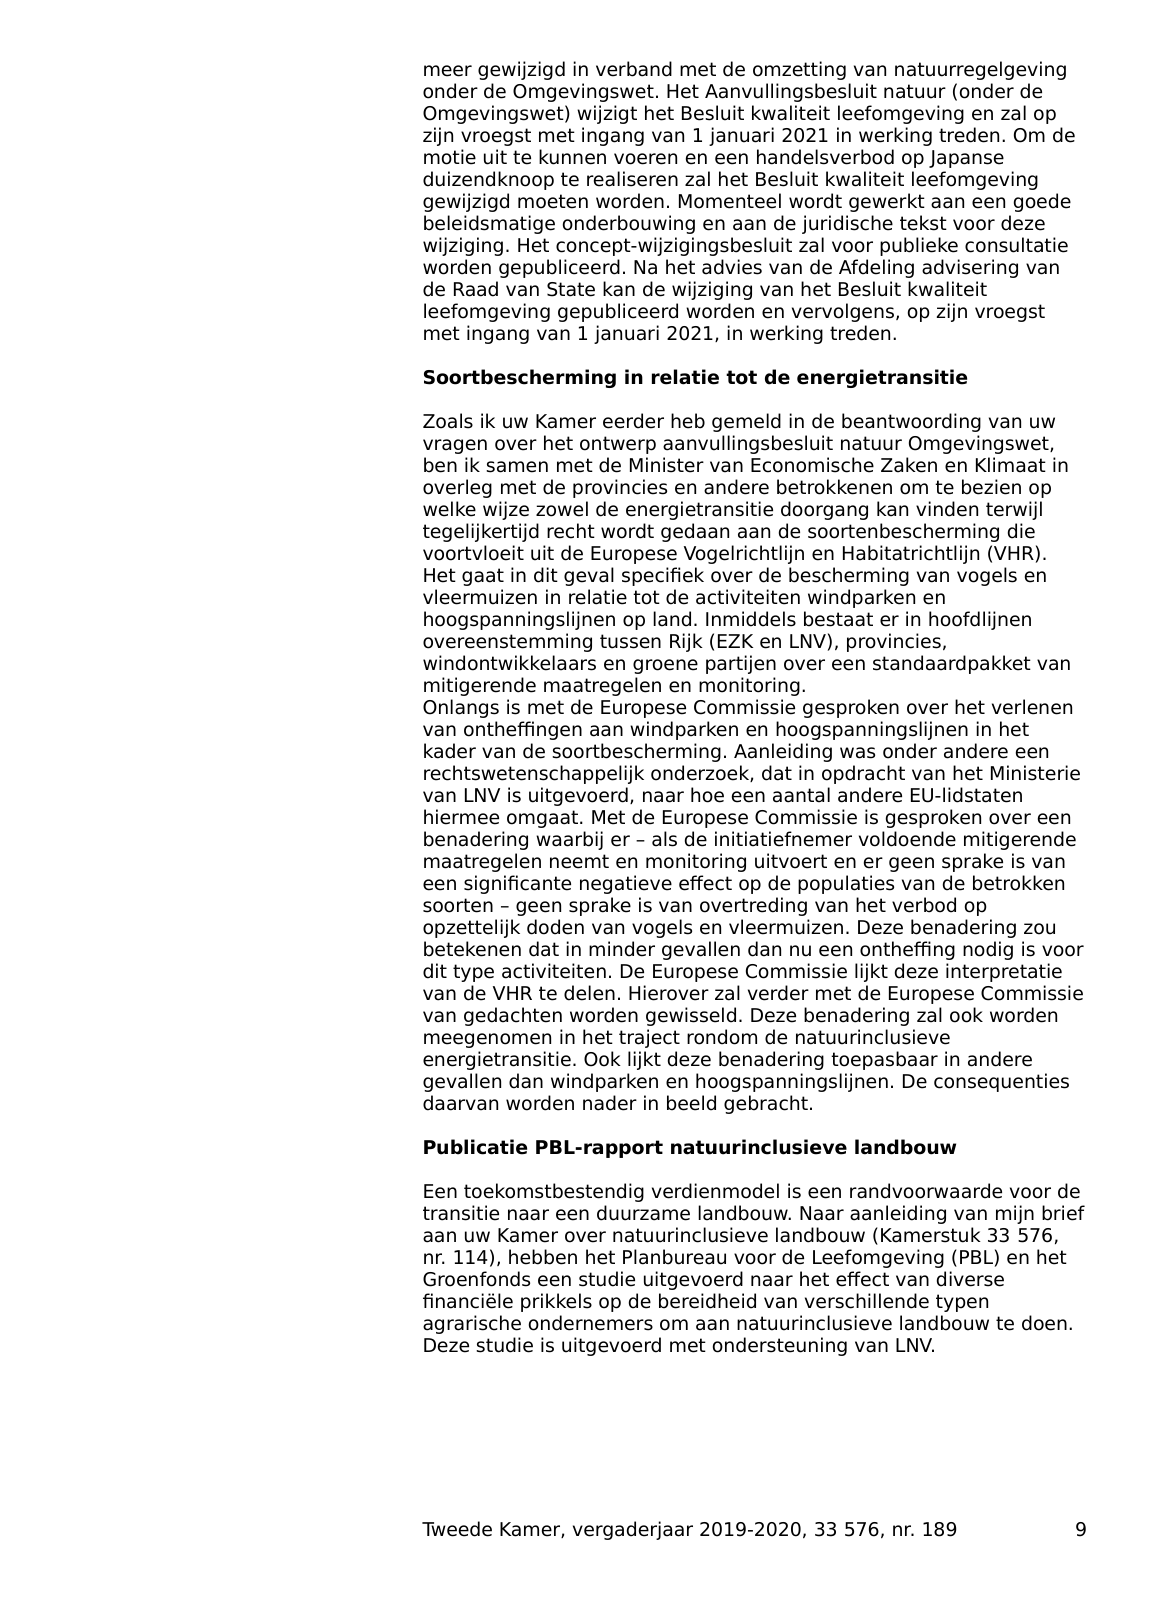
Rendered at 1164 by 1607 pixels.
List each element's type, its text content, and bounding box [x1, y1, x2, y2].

subtitle Soortbescherming in relatie tot de energietransitie [422, 367, 1087, 389]
text meer gewijzigd in verband met de omzetting van natuurregelgeving onder de Omgevingswet. Het Aanvullingsbesluit natuur (onder de Omgevingswet) wijzigt het Besluit kwaliteit leefomgeving en zal op zijn vroegst met ingang van 1 januari 2021 in werking treden. Om de motie uit te kunnen voeren en een handelsverbod op Japanse duizendknoop te realiseren zal het Besluit kwaliteit leefomgeving gewijzigd moeten worden. Momenteel wordt gewerkt aan een goede beleidsmatige onderbouwing en aan de juridische tekst voor deze wijziging. Het concept-wijzigingsbesluit zal voor publieke consultatie worden gepubliceerd. Na het advies van de Afdeling advisering van de Raad van State kan de wijziging van het Besluit kwaliteit leefomgeving gepubliceerd worden en vervolgens, op zijn vroegst met ingang van 1 januari 2021, in werking treden. [422, 59, 1087, 345]
text Onlangs is met de Europese Commissie gesproken over het verlenen van ontheffingen aan windparken en hoogspanningslijnen in het kader van de soortbescherming. Aanleiding was onder andere een rechtswetenschappelijk onderzoek, dat in opdracht van het Ministerie van LNV is uitgevoerd, naar hoe een aantal andere EU-lidstaten hiermee omgaat. Met de Europese Commissie is gesproken over een benadering waarbij er – als de initiatiefnemer voldoende mitigerende maatregelen neemt en monitoring uitvoert en er geen sprake is van een significante negatieve effect op de populaties van de betrokken soorten – geen sprake is van overtreding van het verbod op opzettelijk doden van vogels en vleermuizen. Deze benadering zou betekenen dat in minder gevallen dan nu een ontheffing nodig is voor dit type activiteiten. De Europese Commissie lijkt deze interpretatie van de VHR te delen. Hierover zal verder met de Europese Commissie van gedachten worden gewisseld. Deze benadering zal ook worden meegenomen in het traject rondom de natuurinclusieve energietransitie. Ook lijkt deze benadering toepasbaar in andere gevallen dan windparken en hoogspanningslijnen. De consequenties daarvan worden nader in beeld gebracht. [422, 697, 1087, 1114]
subtitle Publicatie PBL-rapport natuurinclusieve landbouw [422, 1137, 1087, 1159]
text Een toekomstbestendig verdienmodel is een randvoorwaarde voor de transitie naar een duurzame landbouw. Naar aanleiding van mijn brief aan uw Kamer over natuurinclusieve landbouw (Kamerstuk 33 576, nr. 114), hebben het Planbureau voor de Leefomgeving (PBL) en het Groenfonds een studie uitgevoerd naar het effect van diverse financiële prikkels op de bereidheid van verschillende typen agrarische ondernemers om aan natuurinclusieve landbouw te doen. Deze studie is uitgevoerd met ondersteuning van LNV. [422, 1181, 1087, 1357]
text Zoals ik uw Kamer eerder heb gemeld in de beantwoording van uw vragen over het ontwerp aanvullingsbesluit natuur Omgevingswet, ben ik samen met de Minister van Economische Zaken en Klimaat in overleg met de provincies en andere betrokkenen om te bezien op welke wijze zowel de energietransitie doorgang kan vinden terwijl tegelijkertijd recht wordt gedaan aan de soortenbescherming die voortvloeit uit de Europese Vogelrichtlijn en Habitatrichtlijn (VHR). Het gaat in dit geval specifiek over de bescherming van vogels en vleermuizen in relatie tot de activiteiten windparken en hoogspanningslijnen op land. Inmiddels bestaat er in hoofdlijnen overeenstemming tussen Rijk (EZK en LNV), provincies, windontwikkelaars en groene partijen over een standaardpakket van mitigerende maatregelen en monitoring. [422, 411, 1087, 697]
